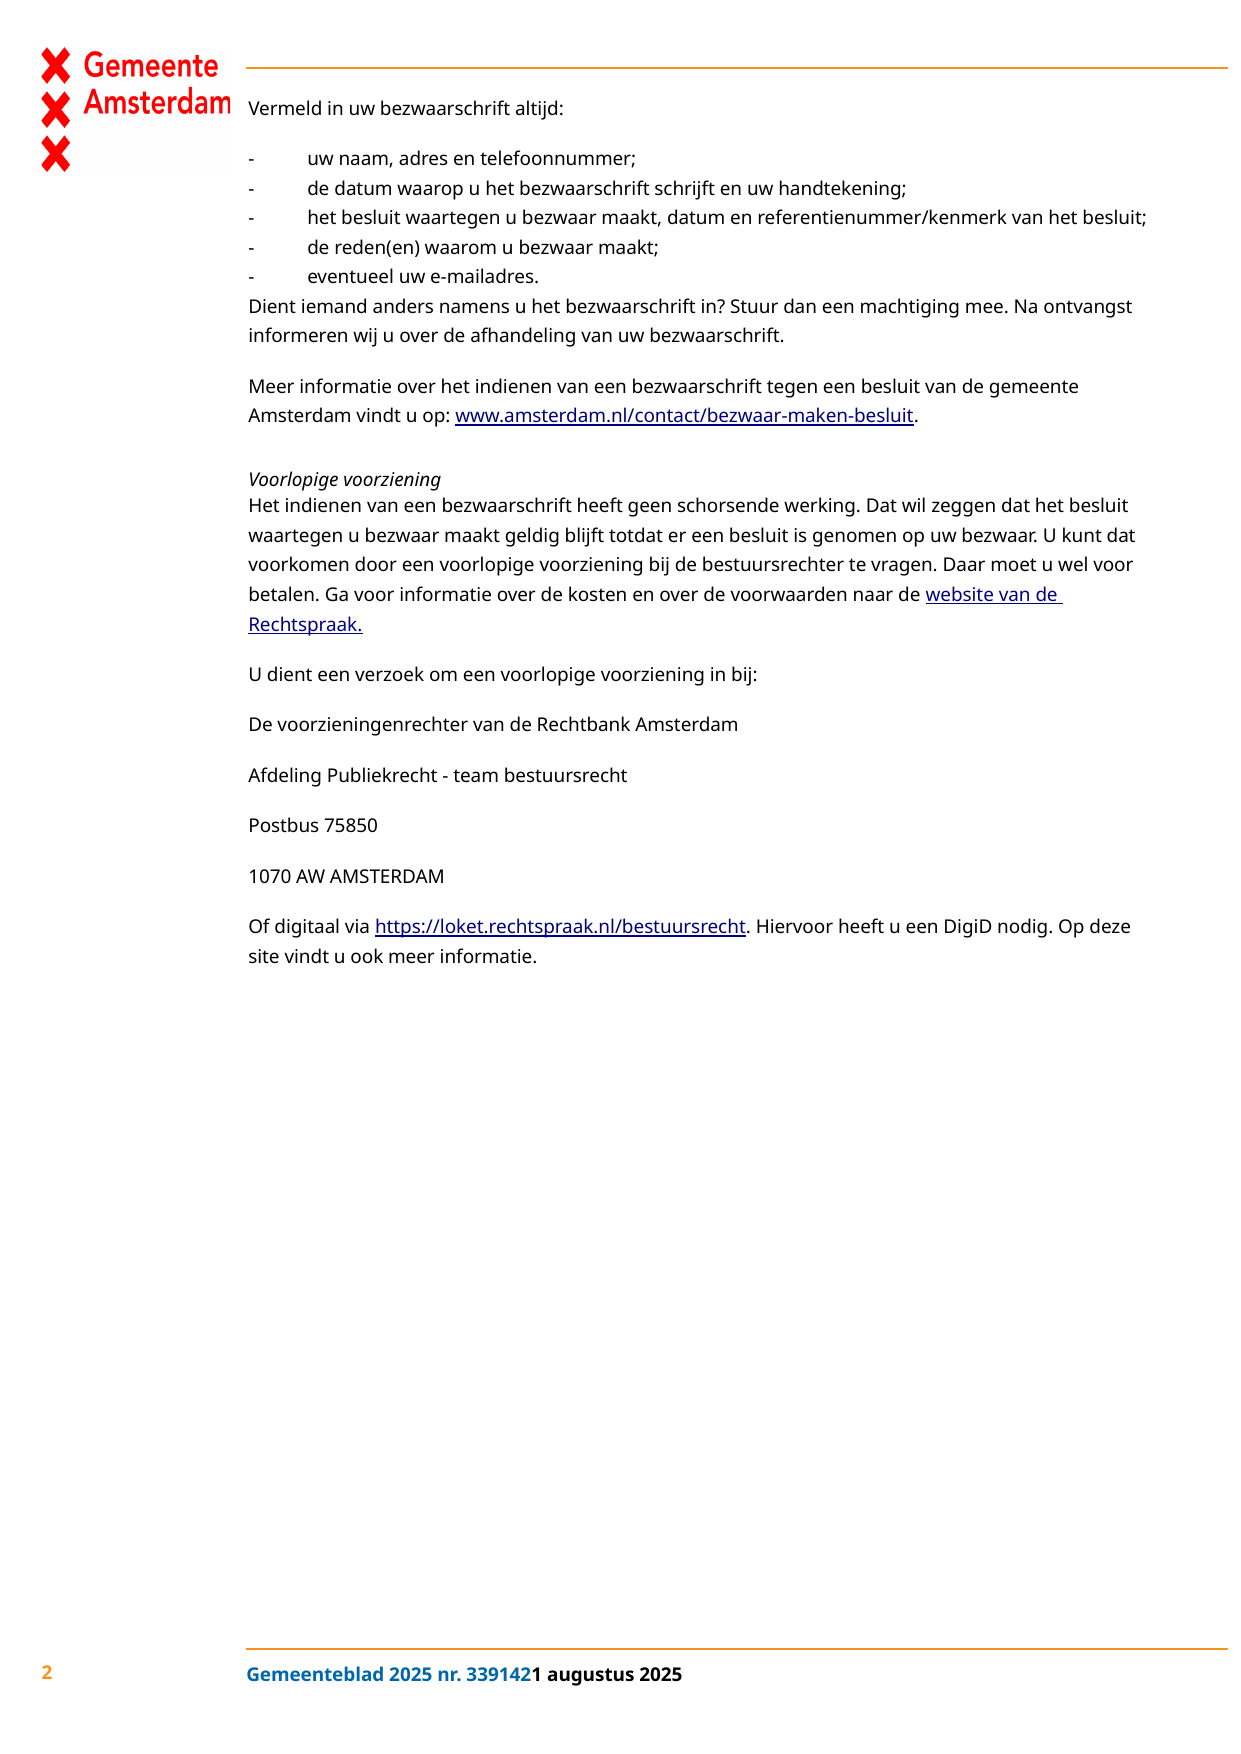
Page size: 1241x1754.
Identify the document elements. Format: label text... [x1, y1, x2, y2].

list het besluit waartegen u bezwaar maakt, datum en referentienummer/kenmerk van het besluit; [248, 204, 1152, 230]
text Vermeld in uw bezwaarschrift altijd: [248, 95, 1152, 121]
list de datum waarop u het bezwaarschrift schrijft en uw handtekening; [248, 175, 1152, 201]
text De voorzieningenrechter van de Rechtbank Amsterdam [248, 712, 1152, 737]
text Meer informatie over het indienen van een bezwaarschrift tegen een besluit van de gemeente Amsterdam vindt u op: www.amsterdam.nl/contact/bezwaar-maken-besluit. [248, 373, 1152, 428]
list uw naam, adres en telefoonnummer; [248, 145, 1152, 171]
text Afdeling Publiekrecht - team bestuursrecht [248, 762, 1152, 788]
text Dient iemand anders namens u het bezwaarschrift in? Stuur dan een machtiging mee. Na ontvangst informeren wij u over de afhandeling van uw bezwaarschrift. [248, 293, 1152, 348]
list eventueel uw e-mailadres. [248, 263, 1152, 289]
text Het indienen van een bezwaarschrift heeft geen schorsende werking. Dat wil zeggen dat het besluit waartegen u bezwaar maakt geldig blijft totdat er een besluit is genomen op uw bezwaar. U kunt dat voorkomen door een voorlopige voorziening bij de bestuursrechter te vragen. Daar moet u wel voor betalen. Ga voor informatie over de kosten en over de voorwaarden naar de website van de Rechtspraak. [248, 492, 1152, 636]
picture [41, 47, 231, 172]
text U dient een verzoek om een voorlopige voorziening in bij: [248, 661, 1152, 687]
text 1070 AW AMSTERDAM [248, 863, 1152, 888]
text Voorlopige voorziening [248, 467, 1152, 492]
text Of digitaal via https://loket.rechtspraak.nl/bestuursrecht. Hiervoor heeft u een DigiD nodig. Op deze site vindt u ook meer informatie. [248, 913, 1152, 968]
text Postbus 75850 [248, 812, 1152, 838]
list de reden(en) waarom u bezwaar maakt; [248, 234, 1152, 260]
